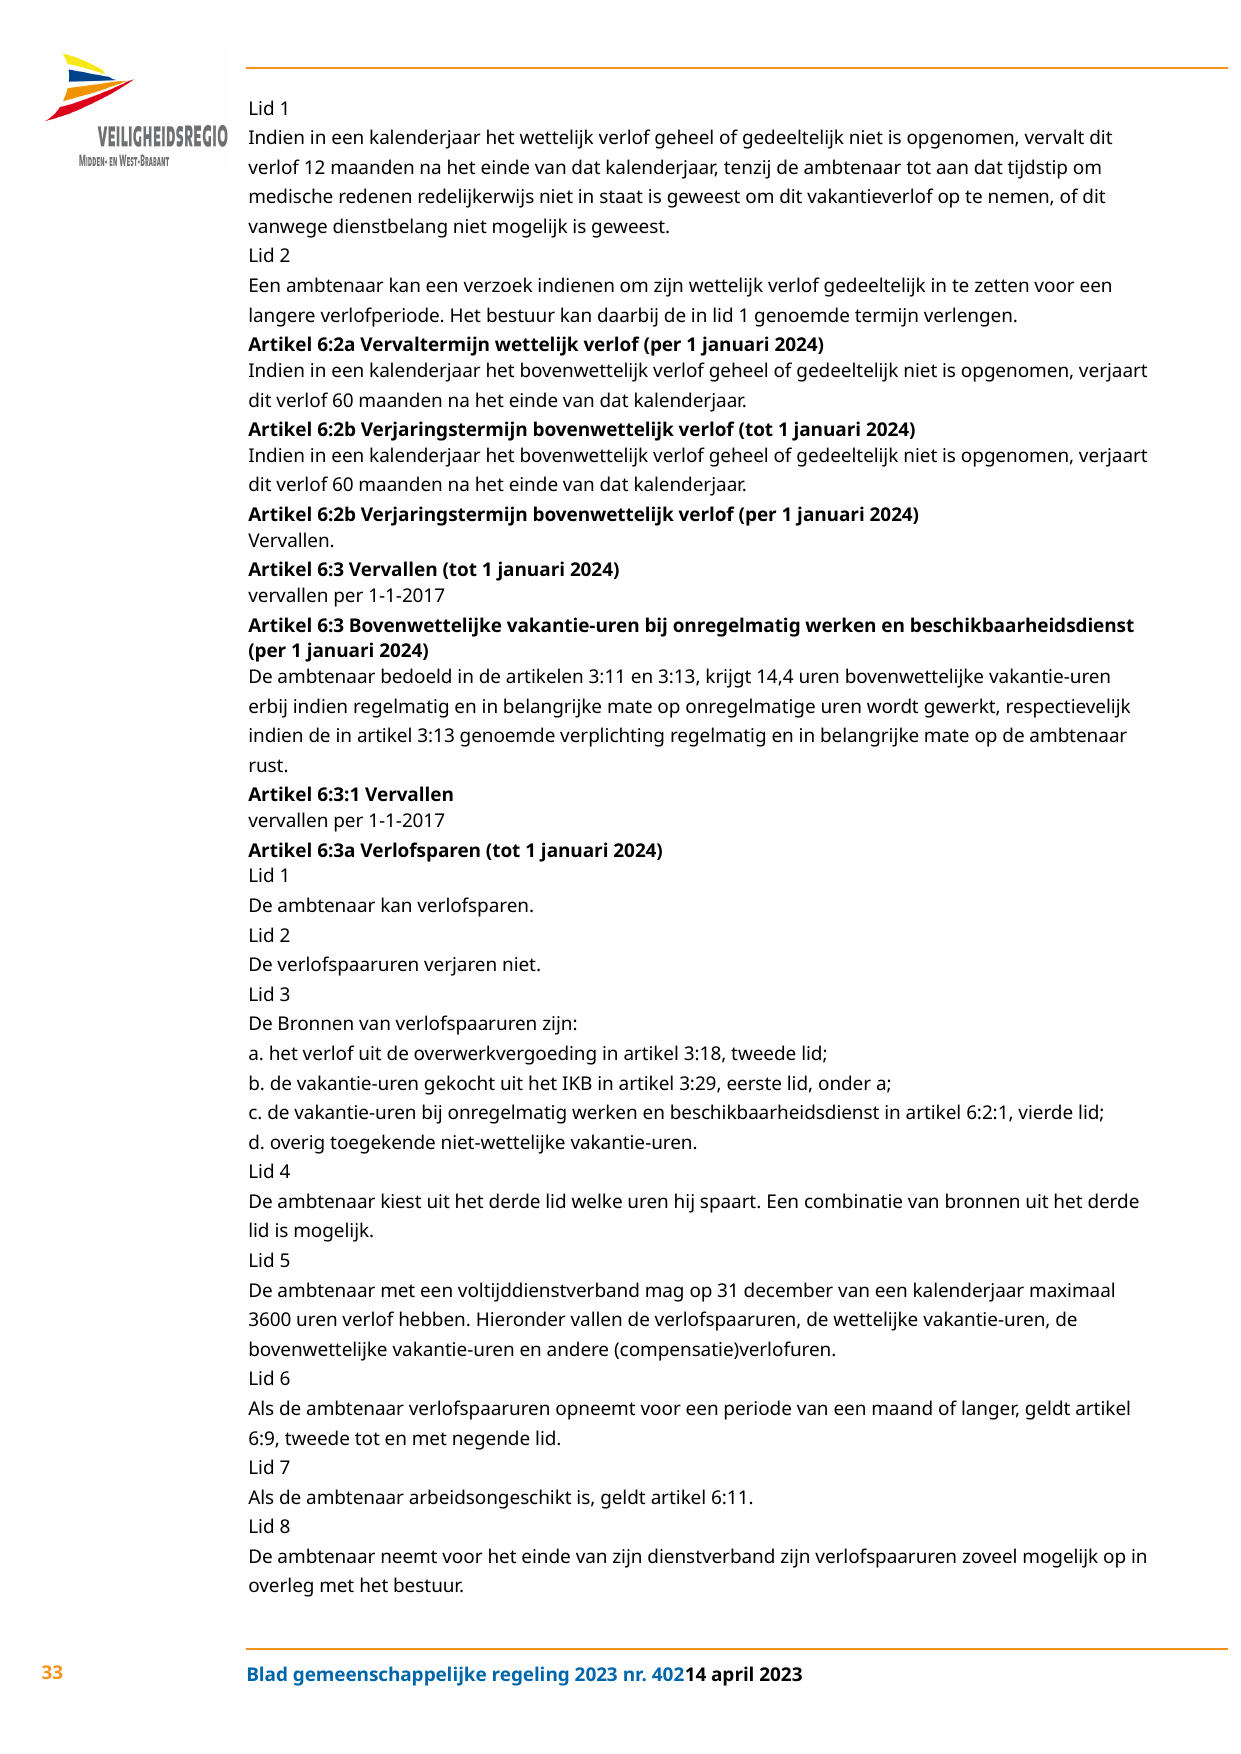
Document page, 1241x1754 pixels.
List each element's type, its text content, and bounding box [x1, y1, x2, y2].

text Artikel 6:3 Vervallen (tot 1 januari 2024) [248, 557, 1152, 582]
text Als de ambtenaar verlofspaaruren opneemt voor een periode van een maand of langer, geldt artikel 6:9, tweede tot en met negende lid. [248, 1395, 1152, 1451]
text Lid 2 [248, 243, 1152, 268]
text Een ambtenaar kan een verzoek indienen om zijn wettelijk verlof gedeeltelijk in te zetten voor een langere verlofperiode. Het bestuur kan daarbij de in lid 1 genoemde termijn verlengen. [248, 272, 1152, 328]
picture [41, 47, 231, 172]
text Artikel 6:2a Vervaltermijn wettelijk verlof (per 1 januari 2024) [248, 331, 1152, 357]
text d. overig toegekende niet-wettelijke vakantie-uren. [248, 1129, 1152, 1155]
text b. de vakantie-uren gekocht uit het IKB in artikel 3:29, eerste lid, onder a; [248, 1070, 1152, 1096]
text Artikel 6:3a Verlofsparen (tot 1 januari 2024) [248, 837, 1152, 863]
text Artikel 6:3:1 Vervallen [248, 782, 1152, 807]
text De ambtenaar kiest uit het derde lid welke uren hij spaart. Een combinatie van bronnen uit het derde lid is mogelijk. [248, 1188, 1152, 1243]
text Lid 4 [248, 1158, 1152, 1184]
text De Bronnen van verlofspaaruren zijn: [248, 1011, 1152, 1036]
text Lid 7 [248, 1454, 1152, 1480]
text c. de vakantie-uren bij onregelmatig werken en beschikbaarheidsdienst in artikel 6:2:1, vierde lid; [248, 1099, 1152, 1125]
text Lid 1 [248, 95, 1152, 121]
text Indien in een kalenderjaar het bovenwettelijk verlof geheel of gedeeltelijk niet is opgenomen, verjaart dit verlof 60 maanden na het einde van dat kalenderjaar. [248, 357, 1152, 412]
text De verlofspaaruren verjaren niet. [248, 951, 1152, 977]
text Indien in een kalenderjaar het wettelijk verlof geheel of gedeeltelijk niet is opgenomen, vervalt dit verlof 12 maanden na het einde van dat kalenderjaar, tenzij de ambtenaar tot aan dat tijdstip om medische redenen redelijkerwijs niet in staat is geweest om dit vakantieverlof op te nemen, of dit vanwege dienstbelang niet mogelijk is geweest. [248, 124, 1152, 239]
text De ambtenaar met een voltijddienstverband mag op 31 december van een kalenderjaar maximaal 3600 uren verlof hebben. Hieronder vallen de verlofspaaruren, de wettelijke vakantie-uren, de bovenwettelijke vakantie-uren en andere (compensatie)verlofuren. [248, 1277, 1152, 1362]
text Indien in een kalenderjaar het bovenwettelijk verlof geheel of gedeeltelijk niet is opgenomen, verjaart dit verlof 60 maanden na het einde van dat kalenderjaar. [248, 442, 1152, 497]
text De ambtenaar kan verlofsparen. [248, 892, 1152, 918]
text Als de ambtenaar arbeidsongeschikt is, geldt artikel 6:11. [248, 1484, 1152, 1510]
text Lid 5 [248, 1247, 1152, 1273]
text Vervallen. [248, 527, 1152, 553]
text Lid 8 [248, 1513, 1152, 1539]
text vervallen per 1-1-2017 [248, 582, 1152, 608]
text Lid 6 [248, 1366, 1152, 1391]
text De ambtenaar bedoeld in de artikelen 3:11 en 3:13, krijgt 14,4 uren bovenwettelijke vakantie-uren erbij indien regelmatig en in belangrijke mate op onregelmatige uren wordt gewerkt, respectievelijk indien de in artikel 3:13 genoemde verplichting regelmatig en in belangrijke mate op de ambtenaar rust. [248, 663, 1152, 778]
text Lid 3 [248, 981, 1152, 1007]
text De ambtenaar neemt voor het einde van zijn dienstverband zijn verlofspaaruren zoveel mogelijk op in overleg met het bestuur. [248, 1543, 1152, 1598]
text Artikel 6:3 Bovenwettelijke vakantie-uren bij onregelmatig werken en beschikbaarheidsdienst (per 1 januari 2024) [248, 612, 1152, 663]
text Lid 2 [248, 922, 1152, 948]
text a. het verlof uit de overwerkvergoeding in artikel 3:18, tweede lid; [248, 1040, 1152, 1066]
text Lid 1 [248, 863, 1152, 888]
text Artikel 6:2b Verjaringstermijn bovenwettelijk verlof (tot 1 januari 2024) [248, 416, 1152, 442]
text vervallen per 1-1-2017 [248, 807, 1152, 833]
text Artikel 6:2b Verjaringstermijn bovenwettelijk verlof (per 1 januari 2024) [248, 501, 1152, 527]
